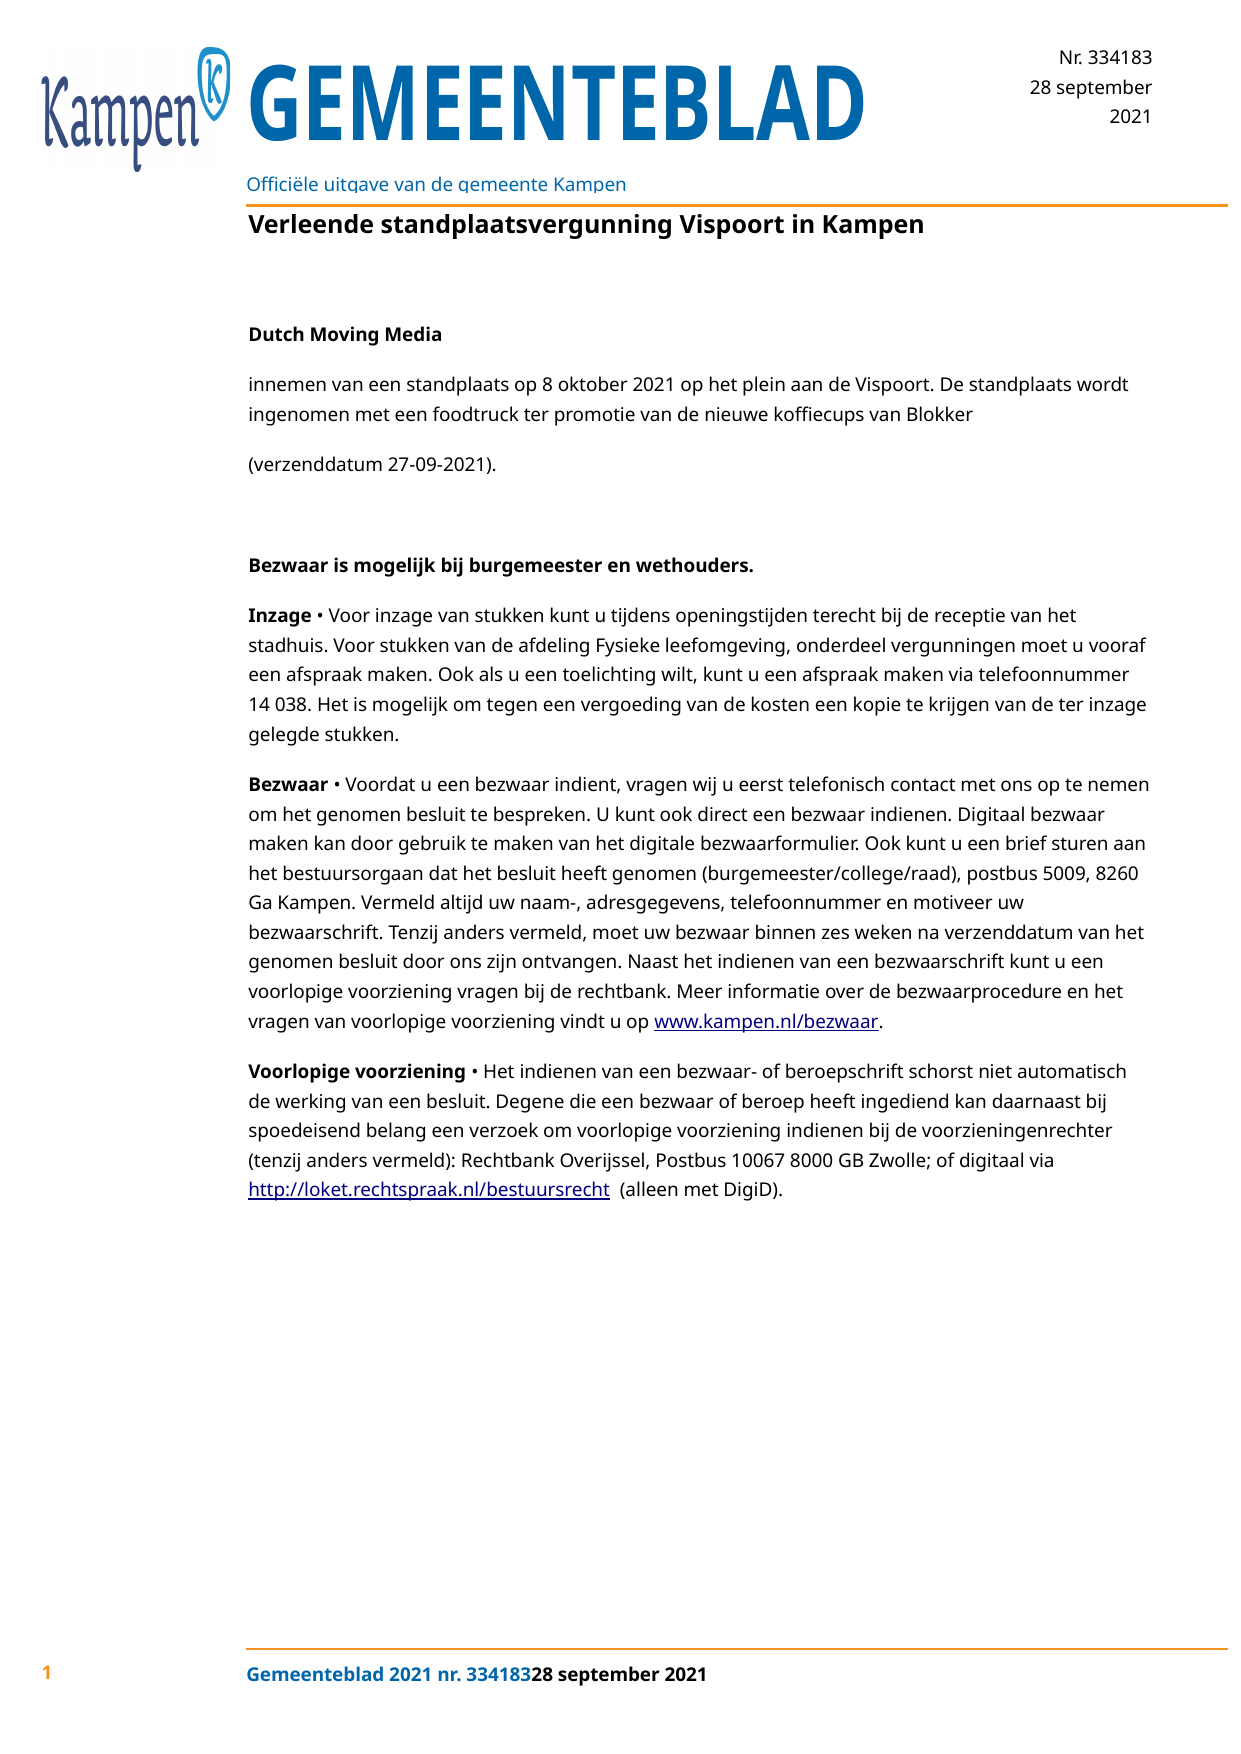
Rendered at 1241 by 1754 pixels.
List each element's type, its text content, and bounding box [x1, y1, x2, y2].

text Voorlopige voorziening • Het indienen van een bezwaar- of beroepschrift schorst niet automatisch de werking van een besluit. Degene die een bezwaar of beroep heeft ingediend kan daarnaast bij spoedeisend belang een verzoek om voorlopige voorziening indienen bij de voorzieningenrechter (tenzij anders vermeld): Rechtbank Overijssel, Postbus 10067 8000 GB Zwolle; of digitaal via http://loket.rechtspraak.nl/bestuursrecht (alleen met DigiD). [248, 1058, 1152, 1202]
text innemen van een standplaats op 8 oktober 2021 op het plein aan de Vispoort. De standplaats wordt ingenomen met een foodtruck ter promotie van de nieuwe koffiecups van Blokker [248, 371, 1152, 426]
text (verzenddatum 27-09-2021). [248, 451, 1152, 477]
text Inzage • Voor inzage van stukken kunt u tijdens openingstijden terecht bij de receptie van het stadhuis. Voor stukken van de afdeling Fysieke leefomgeving, onderdeel vergunningen moet u vooraf een afspraak maken. Ook als u een toelichting wilt, kunt u een afspraak maken via telefoonnummer 14 038. Het is mogelijk om tegen een vergoeding van de kosten een kopie te krijgen van de ter inzage gelegde stukken. [248, 602, 1152, 746]
text Verleende standplaatsvergunning Vispoort in Kampen [248, 207, 1152, 241]
picture [41, 47, 231, 172]
text Bezwaar • Voordat u een bezwaar indient, vragen wij u eerst telefonisch contact met ons op te nemen om het genomen besluit te bespreken. U kunt ook direct een bezwaar indienen. Digitaal bezwaar maken kan door gebruik te maken van het digitale bezwaarformulier. Ook kunt u een brief sturen aan het bestuursorgaan dat het besluit heeft genomen (burgemeester/college/raad), postbus 5009, 8260 Ga Kampen. Vermeld altijd uw naam-, adresgegevens, telefoonnummer en motiveer uw bezwaarschrift. Tenzij anders vermeld, moet uw bezwaar binnen zes weken na verzenddatum van het genomen besluit door ons zijn ontvangen. Naast het indienen van een bezwaarschrift kunt u een voorlopige voorziening vragen bij de rechtbank. Meer informatie over de bezwaarprocedure en het vragen van voorlopige voorziening vindt u op www.kampen.nl/bezwaar. [248, 771, 1152, 1033]
text Bezwaar is mogelijk bij burgemeester en wethouders. [248, 552, 1152, 578]
text Dutch Moving Media [248, 321, 1152, 346]
